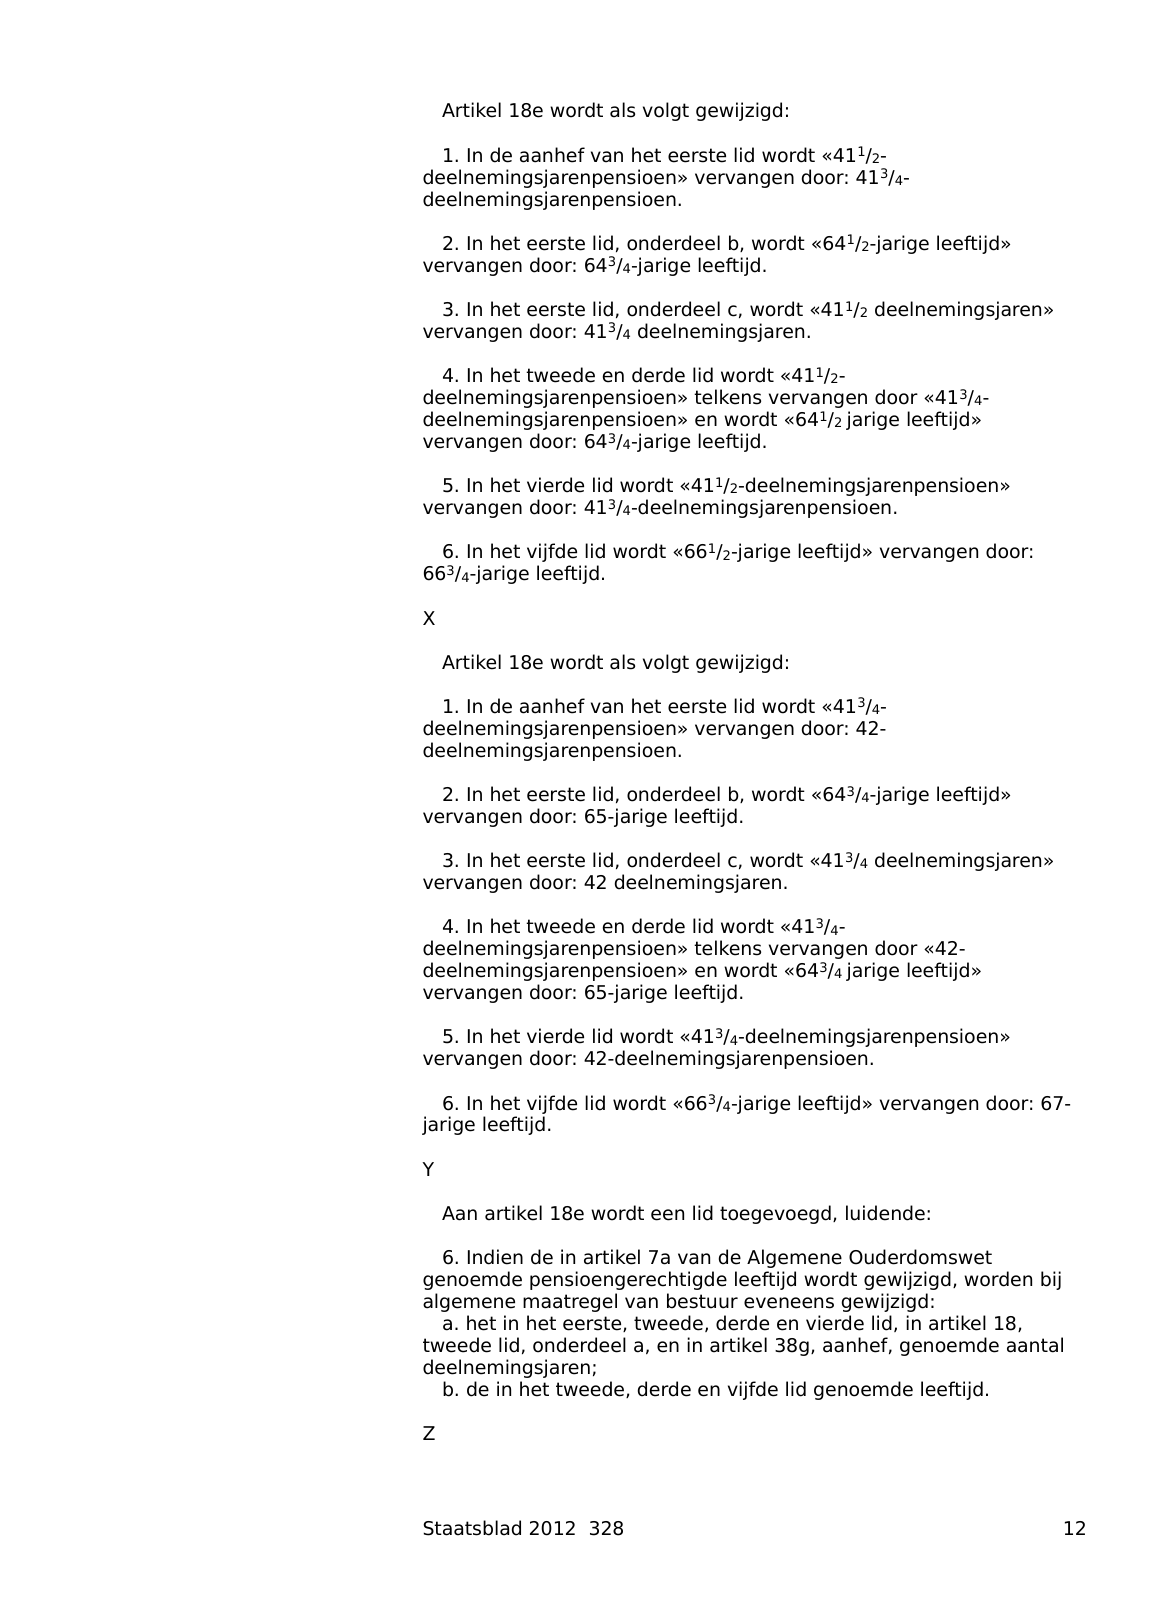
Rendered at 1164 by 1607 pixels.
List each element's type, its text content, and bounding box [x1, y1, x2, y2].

text Z [422, 1423, 1087, 1445]
text a. het in het eerste, tweede, derde en vierde lid, in artikel 18, tweede lid, onderdeel a, en in artikel 38g, aanhef, genoemde aantal deelnemingsjaren; [422, 1313, 1087, 1379]
text Y [422, 1158, 1087, 1181]
text 6. In het vijfde lid wordt «661/2-jarige leeftijd» vervangen door: 663/4-jarige leeftijd. [422, 541, 1087, 585]
text Artikel 18e wordt als volgt gewijzigd: [422, 652, 1087, 673]
text b. de in het tweede, derde en vijfde lid genoemde leeftijd. [422, 1379, 1087, 1401]
text 2. In het eerste lid, onderdeel b, wordt «643/4-jarige leeftijd» vervangen door: 65-jarige leeftijd. [422, 784, 1087, 828]
text 5. In het vierde lid wordt «411/2-deelnemingsjarenpensioen» vervangen door: 413/4-deelnemingsjarenpensioen. [422, 475, 1087, 519]
text 4. In het tweede en derde lid wordt «411/2-deelnemingsjarenpensioen» telkens vervangen door «413/4-deelnemingsjarenpensioen» en wordt «641/2 jarige leeftijd» vervangen door: 643/4-jarige leeftijd. [422, 365, 1087, 453]
text X [422, 607, 1087, 629]
text 3. In het eerste lid, onderdeel c, wordt «413/4 deelnemingsjaren» vervangen door: 42 deelnemingsjaren. [422, 850, 1087, 894]
text 1. In de aanhef van het eerste lid wordt «413/4-deelnemingsjarenpensioen» vervangen door: 42-deelnemingsjarenpensioen. [422, 696, 1087, 762]
text 6. Indien de in artikel 7a van de Algemene Ouderdomswet genoemde pensioengerechtigde leeftijd wordt gewijzigd, worden bij algemene maatregel van bestuur eveneens gewijzigd: [422, 1247, 1087, 1313]
text Aan artikel 18e wordt een lid toegevoegd, luidende: [422, 1203, 1087, 1225]
text 1. In de aanhef van het eerste lid wordt «411/2-deelnemingsjarenpensioen» vervangen door: 413/4-deelnemingsjarenpensioen. [422, 144, 1087, 211]
text 4. In het tweede en derde lid wordt «413/4-deelnemingsjarenpensioen» telkens vervangen door «42-deelnemingsjarenpensioen» en wordt «643/4 jarige leeftijd» vervangen door: 65-jarige leeftijd. [422, 916, 1087, 1004]
text Artikel 18e wordt als volgt gewijzigd: [422, 100, 1087, 122]
text 5. In het vierde lid wordt «413/4-deelnemingsjarenpensioen» vervangen door: 42-deelnemingsjarenpensioen. [422, 1026, 1087, 1070]
text 6. In het vijfde lid wordt «663/4-jarige leeftijd» vervangen door: 67-jarige leeftijd. [422, 1092, 1087, 1136]
text 2. In het eerste lid, onderdeel b, wordt «641/2-jarige leeftijd» vervangen door: 643/4-jarige leeftijd. [422, 233, 1087, 277]
text 3. In het eerste lid, onderdeel c, wordt «411/2 deelnemingsjaren» vervangen door: 413/4 deelnemingsjaren. [422, 299, 1087, 343]
